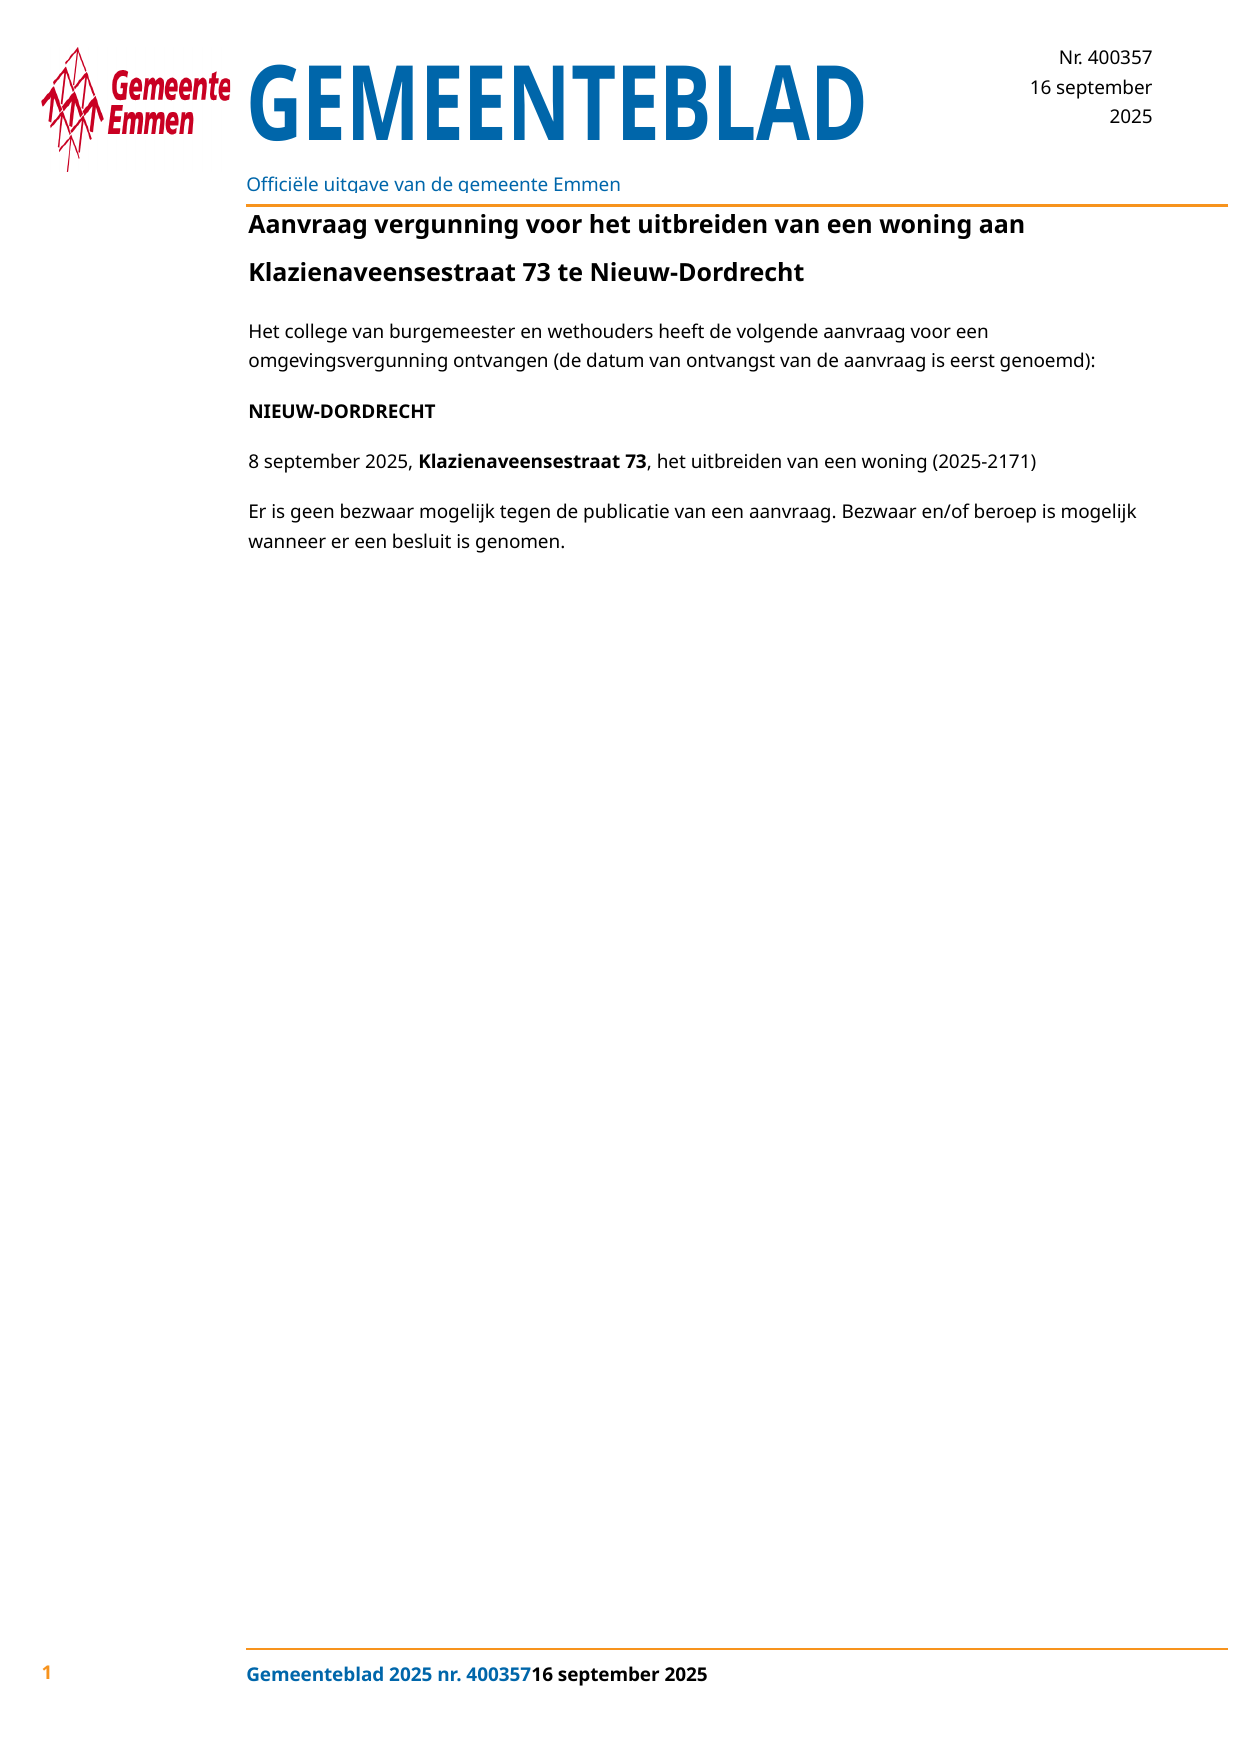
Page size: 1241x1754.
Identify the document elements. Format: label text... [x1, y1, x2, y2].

text Aanvraag vergunning voor het uitbreiden van een woning aan Klazienaveensestraat 73 te Nieuw-Dordrecht [248, 207, 1152, 288]
text NIEUW-DORDRECHT [248, 398, 1152, 424]
picture [41, 47, 231, 172]
text Het college van burgemeester en wethouders heeft de volgende aanvraag voor een omgevingsvergunning ontvangen (de datum van ontvangst van de aanvraag is eerst genoemd): [248, 318, 1152, 373]
text 8 september 2025, Klazienaveensestraat 73, het uitbreiden van een woning (2025-2171) [248, 448, 1152, 474]
text Er is geen bezwaar mogelijk tegen de publicatie van een aanvraag. Bezwaar en/of beroep is mogelijk wanneer er een besluit is genomen. [248, 499, 1152, 554]
